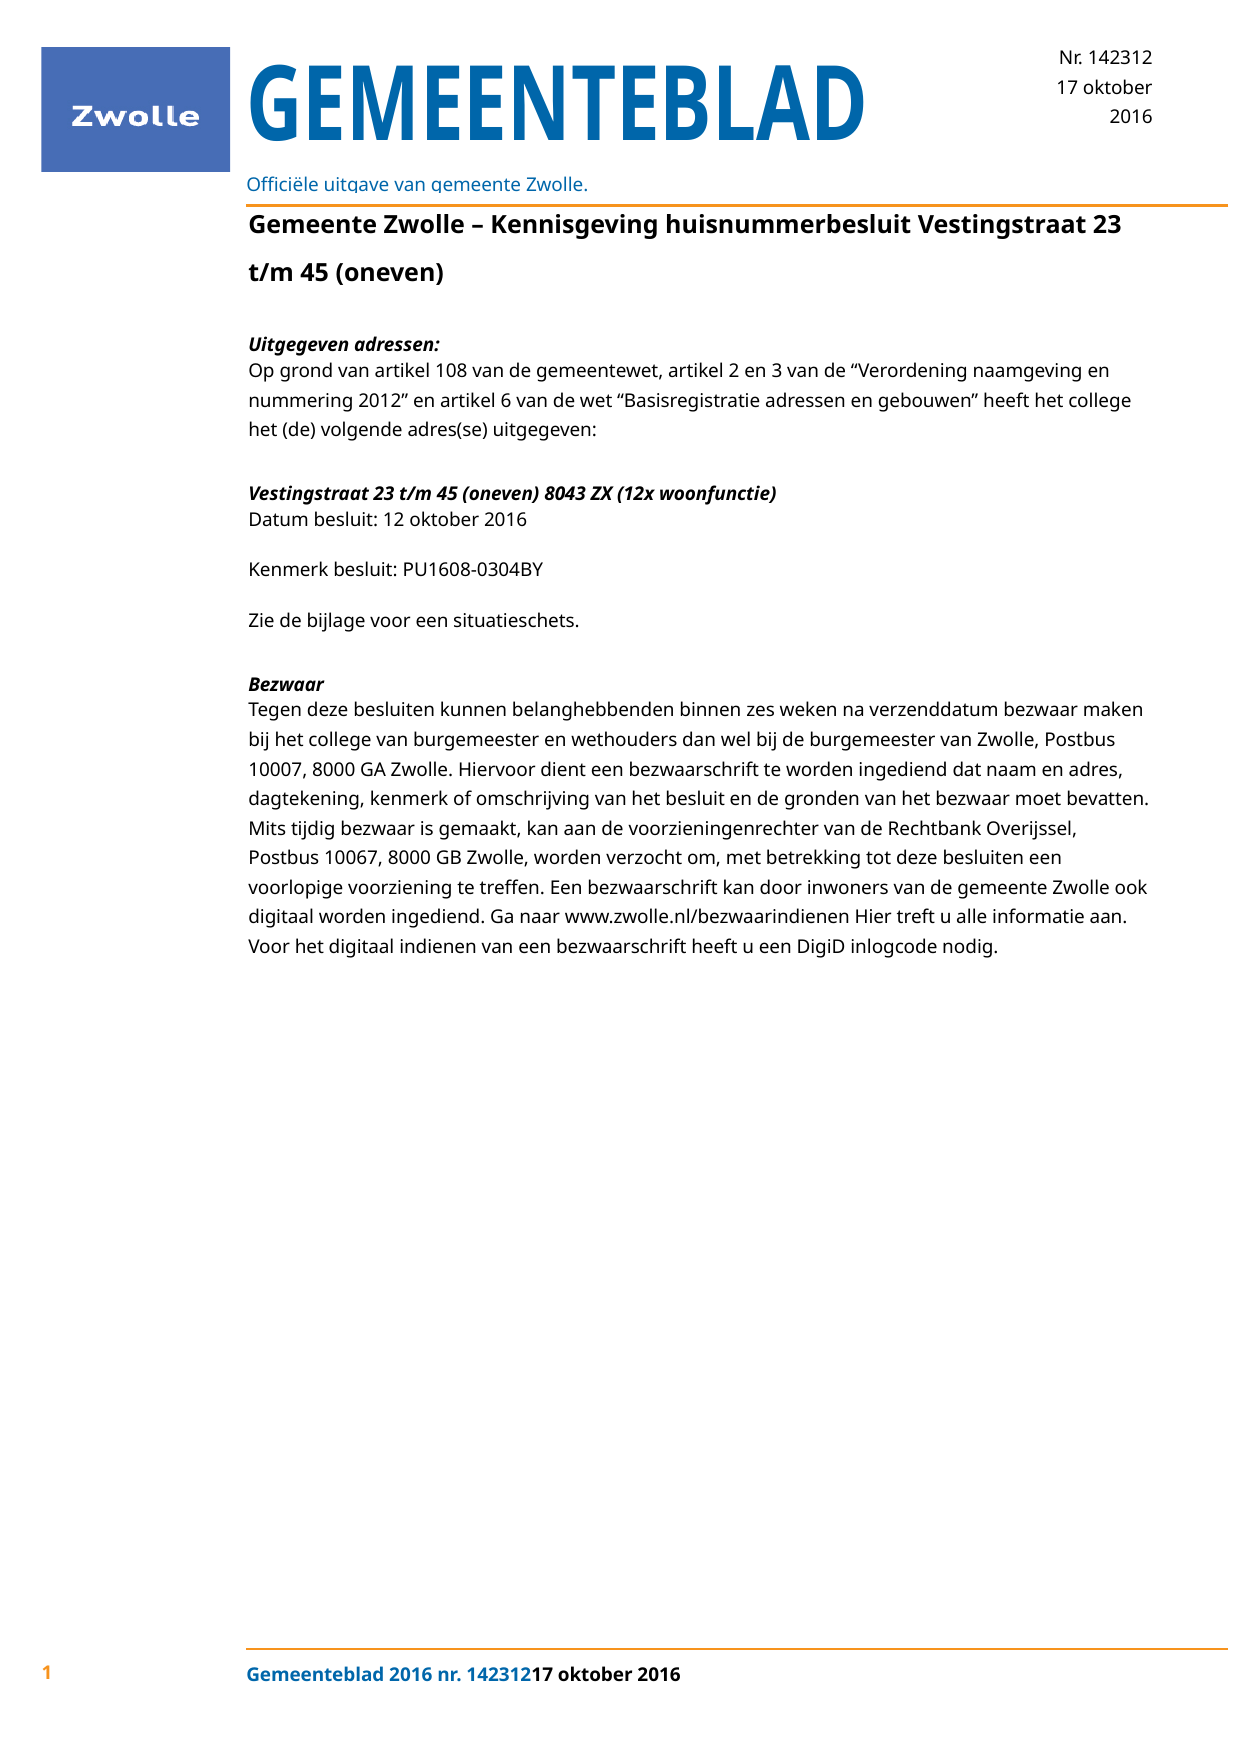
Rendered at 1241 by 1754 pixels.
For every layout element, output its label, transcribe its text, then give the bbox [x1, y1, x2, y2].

text Zie de bijlage voor een situatieschets. [248, 607, 1152, 633]
text Gemeente Zwolle – Kennisgeving huisnummerbesluit Vestingstraat 23 t/m 45 (oneven) [248, 207, 1152, 288]
text Tegen deze besluiten kunnen belanghebbenden binnen zes weken na verzenddatum bezwaar maken bij het college van burgemeester en wethouders dan wel bij de burgemeester van Zwolle, Postbus 10007, 8000 GA Zwolle. Hiervoor dient een bezwaarschrift te worden ingediend dat naam en adres, dagtekening, kenmerk of omschrijving van het besluit en de gronden van het bezwaar moet bevatten. Mits tijdig bezwaar is gemaakt, kan aan de voorzieningenrechter van de Rechtbank Overijssel, Postbus 10067, 8000 GB Zwolle, worden verzocht om, met betrekking tot deze besluiten een voorlopige voorziening te treffen. Een bezwaarschrift kan door inwoners van de gemeente Zwolle ook digitaal worden ingediend. Ga naar www.zwolle.nl/bezwaarindienen Hier treft u alle informatie aan. Voor het digitaal indienen van een bezwaarschrift heeft u een DigiD inlogcode nodig. [248, 697, 1152, 959]
text Datum besluit: 12 oktober 2016 [248, 506, 1152, 532]
text Vestingstraat 23 t/m 45 (oneven) 8043 ZX (12x woonfunctie) [248, 480, 1152, 506]
picture [41, 47, 231, 172]
text Bezwaar [248, 671, 1152, 697]
text Op grond van artikel 108 van de gemeentewet, artikel 2 en 3 van de “Verordening naamgeving en nummering 2012” en artikel 6 van de wet “Basisregistratie adressen en gebouwen” heeft het college het (de) volgende adres(se) uitgegeven: [248, 357, 1152, 442]
text Uitgegeven adressen: [248, 331, 1152, 357]
text Kenmerk besluit: PU1608-0304BY [248, 556, 1152, 582]
